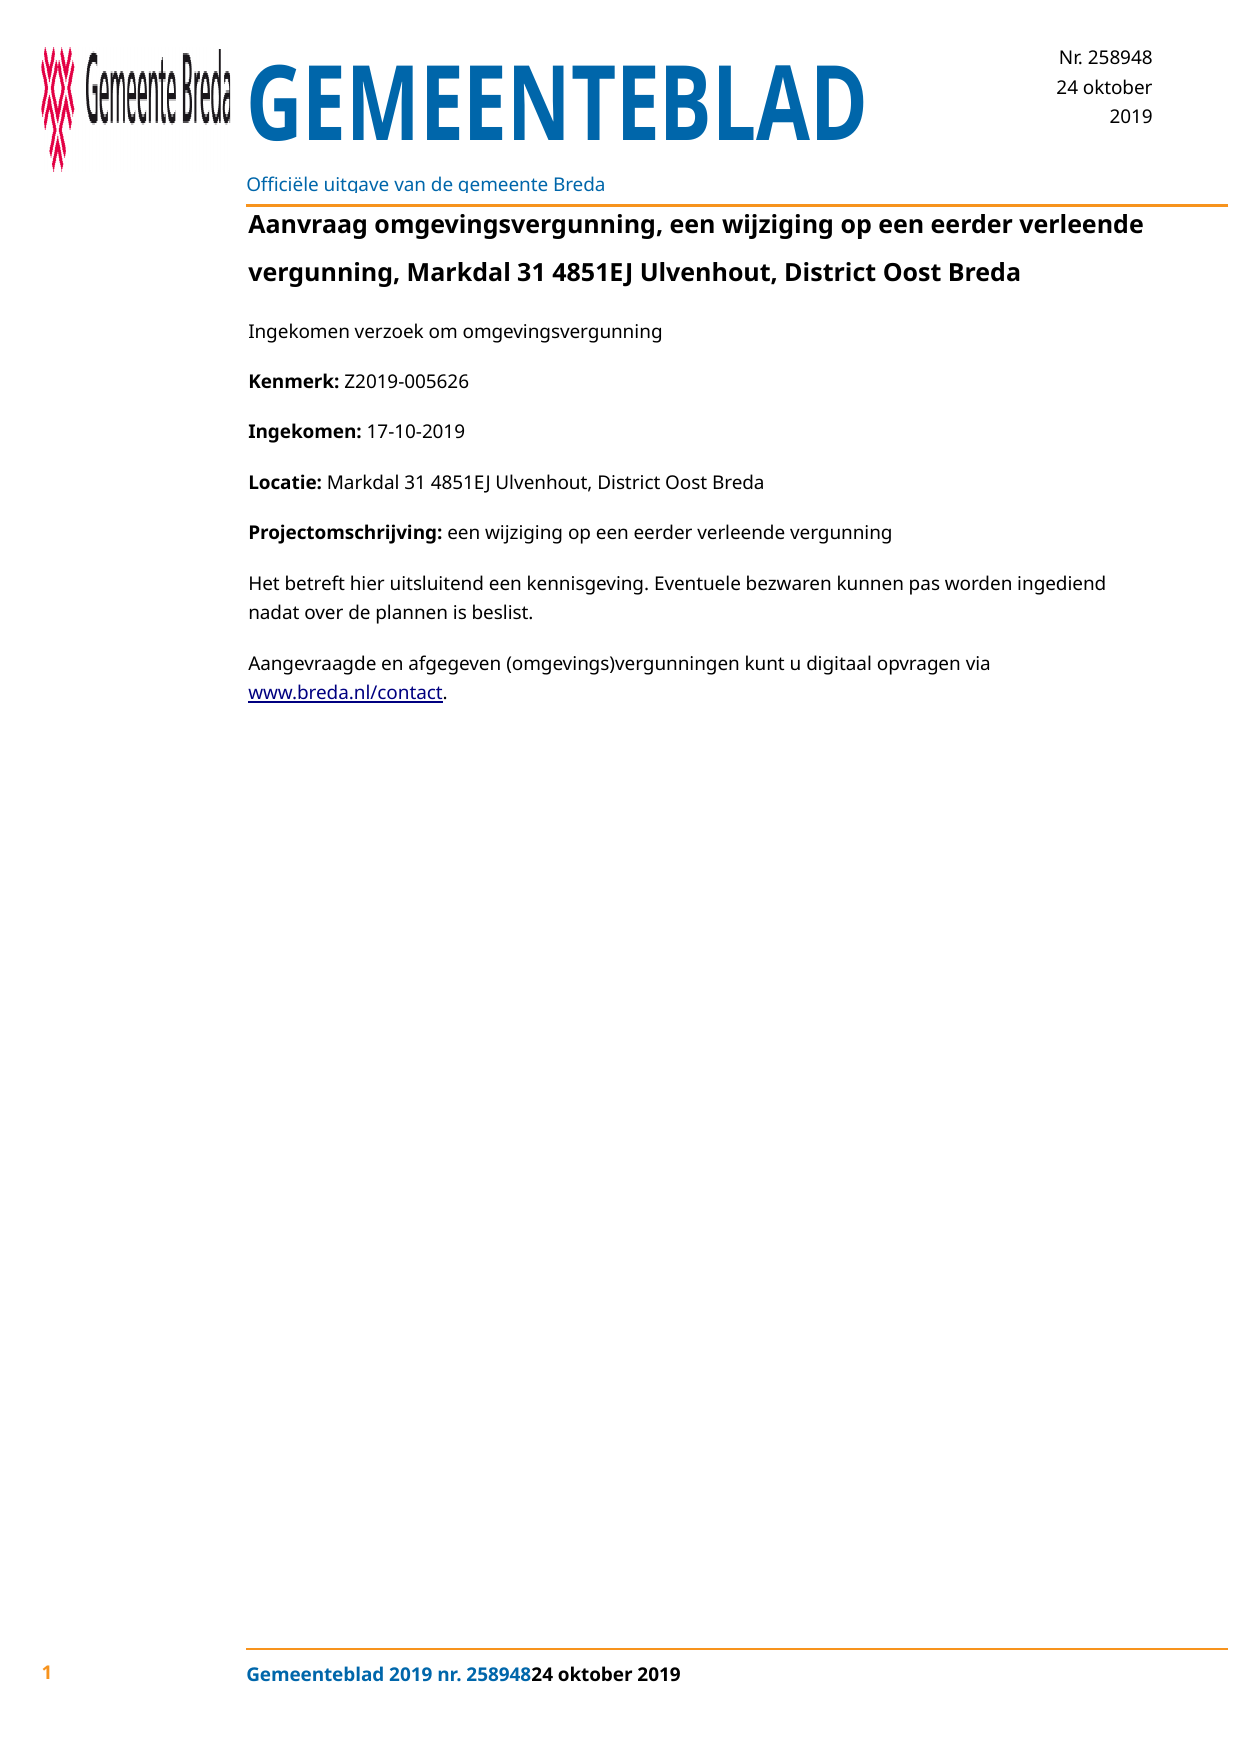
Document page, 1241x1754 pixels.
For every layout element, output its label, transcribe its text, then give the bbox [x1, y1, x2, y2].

text Ingekomen verzoek om omgevingsvergunning [248, 318, 1152, 344]
picture [41, 47, 231, 172]
text Ingekomen: 17-10-2019 [248, 419, 1152, 444]
text Het betreft hier uitsluitend een kennisgeving. Eventuele bezwaren kunnen pas worden ingediend nadat over de plannen is beslist. [248, 570, 1152, 625]
text Aangevraagde en afgegeven (omgevings)vergunningen kunt u digitaal opvragen via www.breda.nl/contact. [248, 650, 1152, 705]
text Projectomschrijving: een wijziging op een eerder verleende vergunning [248, 519, 1152, 545]
text Kenmerk: Z2019-005626 [248, 368, 1152, 394]
text Aanvraag omgevingsvergunning, een wijziging op een eerder verleende vergunning, Markdal 31 4851EJ Ulvenhout, District Oost Breda [248, 207, 1152, 288]
text Locatie: Markdal 31 4851EJ Ulvenhout, District Oost Breda [248, 469, 1152, 495]
